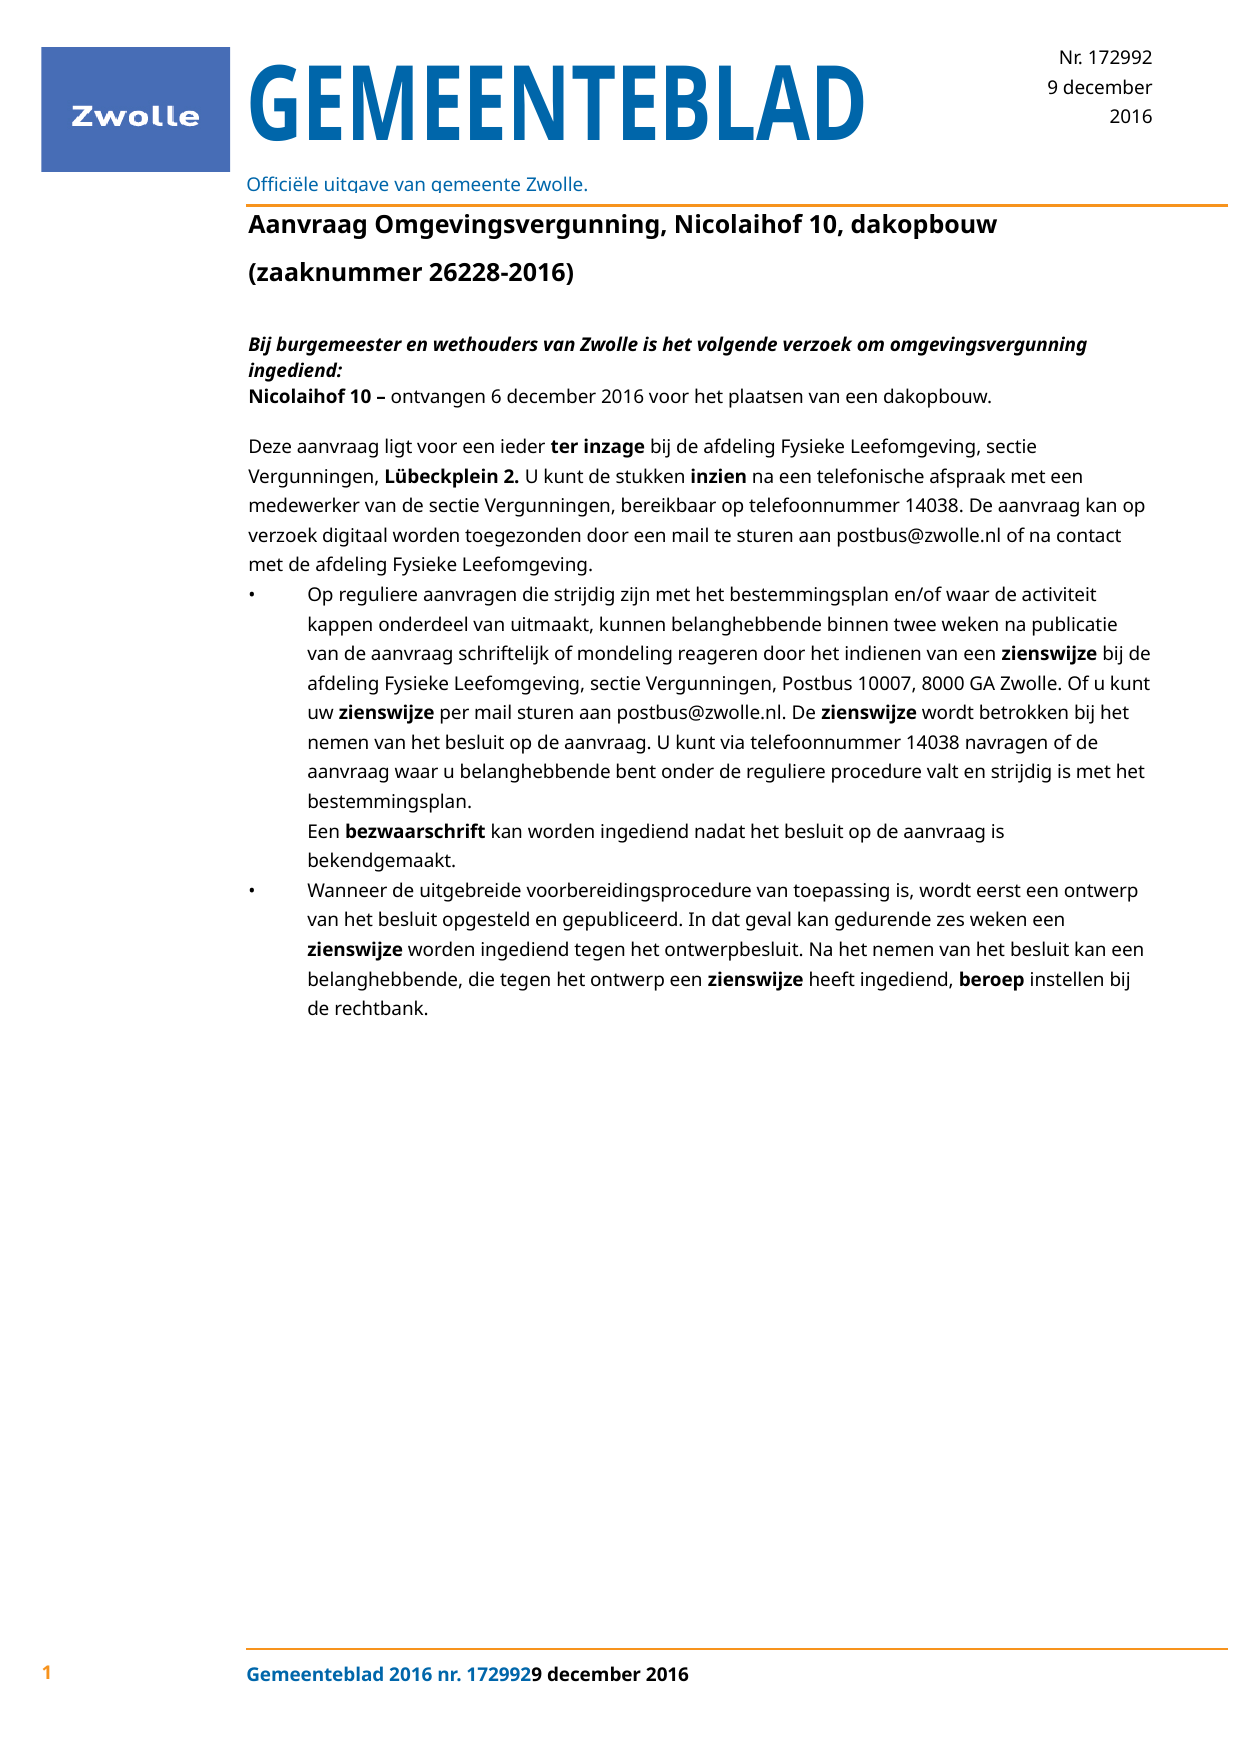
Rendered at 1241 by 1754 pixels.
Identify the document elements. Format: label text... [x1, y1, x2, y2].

list Op reguliere aanvragen die strijdig zijn met het bestemmingsplan en/of waar de activiteit kappen onderdeel van uitmaakt, kunnen belanghebbende binnen twee weken na publicatie van de aanvraag schriftelijk of mondeling reageren door het indienen van een zienswijze bij de afdeling Fysieke Leefomgeving, sectie Vergunningen, Postbus 10007, 8000 GA Zwolle. Of u kunt uw zienswijze per mail sturen aan postbus@zwolle.nl. De zienswijze wordt betrokken bij het nemen van het besluit op de aanvraag. U kunt via telefoonnummer 14038 navragen of de aanvraag waar u belanghebbende bent onder de reguliere procedure valt en strijdig is met het bestemmingsplan. [248, 581, 1152, 814]
text Aanvraag Omgevingsvergunning, Nicolaihof 10, dakopbouw (zaaknummer 26228-2016) [248, 207, 1152, 288]
text Bij burgemeester en wethouders van Zwolle is het volgende verzoek om omgevingsvergunning ingediend: [248, 331, 1152, 383]
text Nicolaihof 10 – ontvangen 6 december 2016 voor het plaatsen van een dakopbouw. [248, 383, 1152, 409]
list Wanneer de uitgebreide voorbereidingsprocedure van toepassing is, wordt eerst een ontwerp van het besluit opgesteld en gepubliceerd. In dat geval kan gedurende zes weken een zienswijze worden ingediend tegen het ontwerpbesluit. Na het nemen van het besluit kan een belanghebbende, die tegen het ontwerp een zienswijze heeft ingediend, beroep instellen bij de rechtbank. [248, 877, 1152, 1021]
picture [41, 47, 231, 172]
list Een bezwaarschrift kan worden ingediend nadat het besluit op de aanvraag is bekendgemaakt. [248, 818, 1152, 873]
text Deze aanvraag ligt voor een ieder ter inzage bij de afdeling Fysieke Leefomgeving, sectie Vergunningen, Lübeckplein 2. U kunt de stukken inzien na een telefonische afspraak met een medewerker van de sectie Vergunningen, bereikbaar op telefoonnummer 14038. De aanvraag kan op verzoek digitaal worden toegezonden door een mail te sturen aan postbus@zwolle.nl of na contact met de afdeling Fysieke Leefomgeving. [248, 433, 1152, 577]
